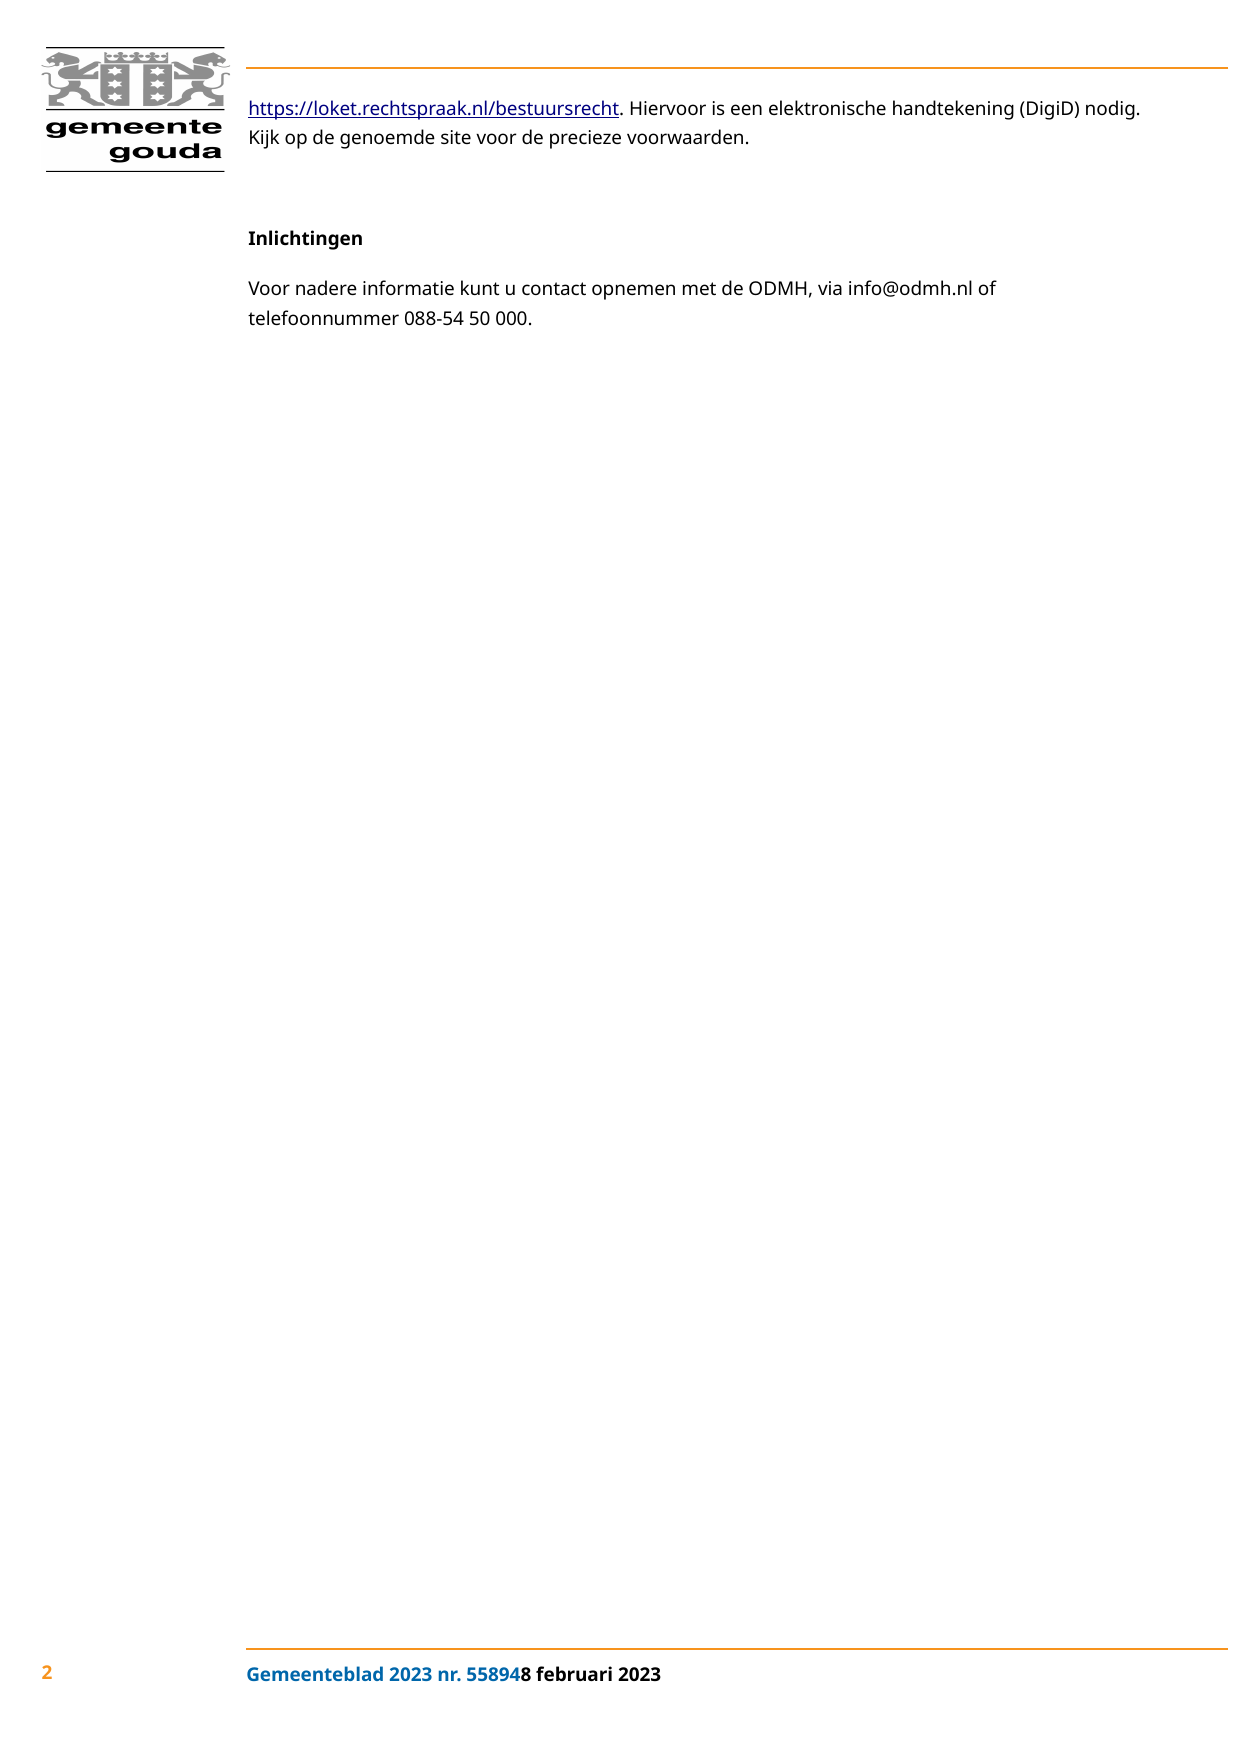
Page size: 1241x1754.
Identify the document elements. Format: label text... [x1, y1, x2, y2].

text https://loket.rechtspraak.nl/bestuursrecht. Hiervoor is een elektronische handtekening (DigiD) nodig. Kijk op de genoemde site voor de precieze voorwaarden. [248, 95, 1152, 150]
text Inlichtingen [248, 225, 1152, 251]
text Voor nadere informatie kunt u contact opnemen met de ODMH, via info@odmh.nl of telefoonnummer 088-54 50 000. [248, 276, 1152, 331]
picture [41, 47, 231, 172]
